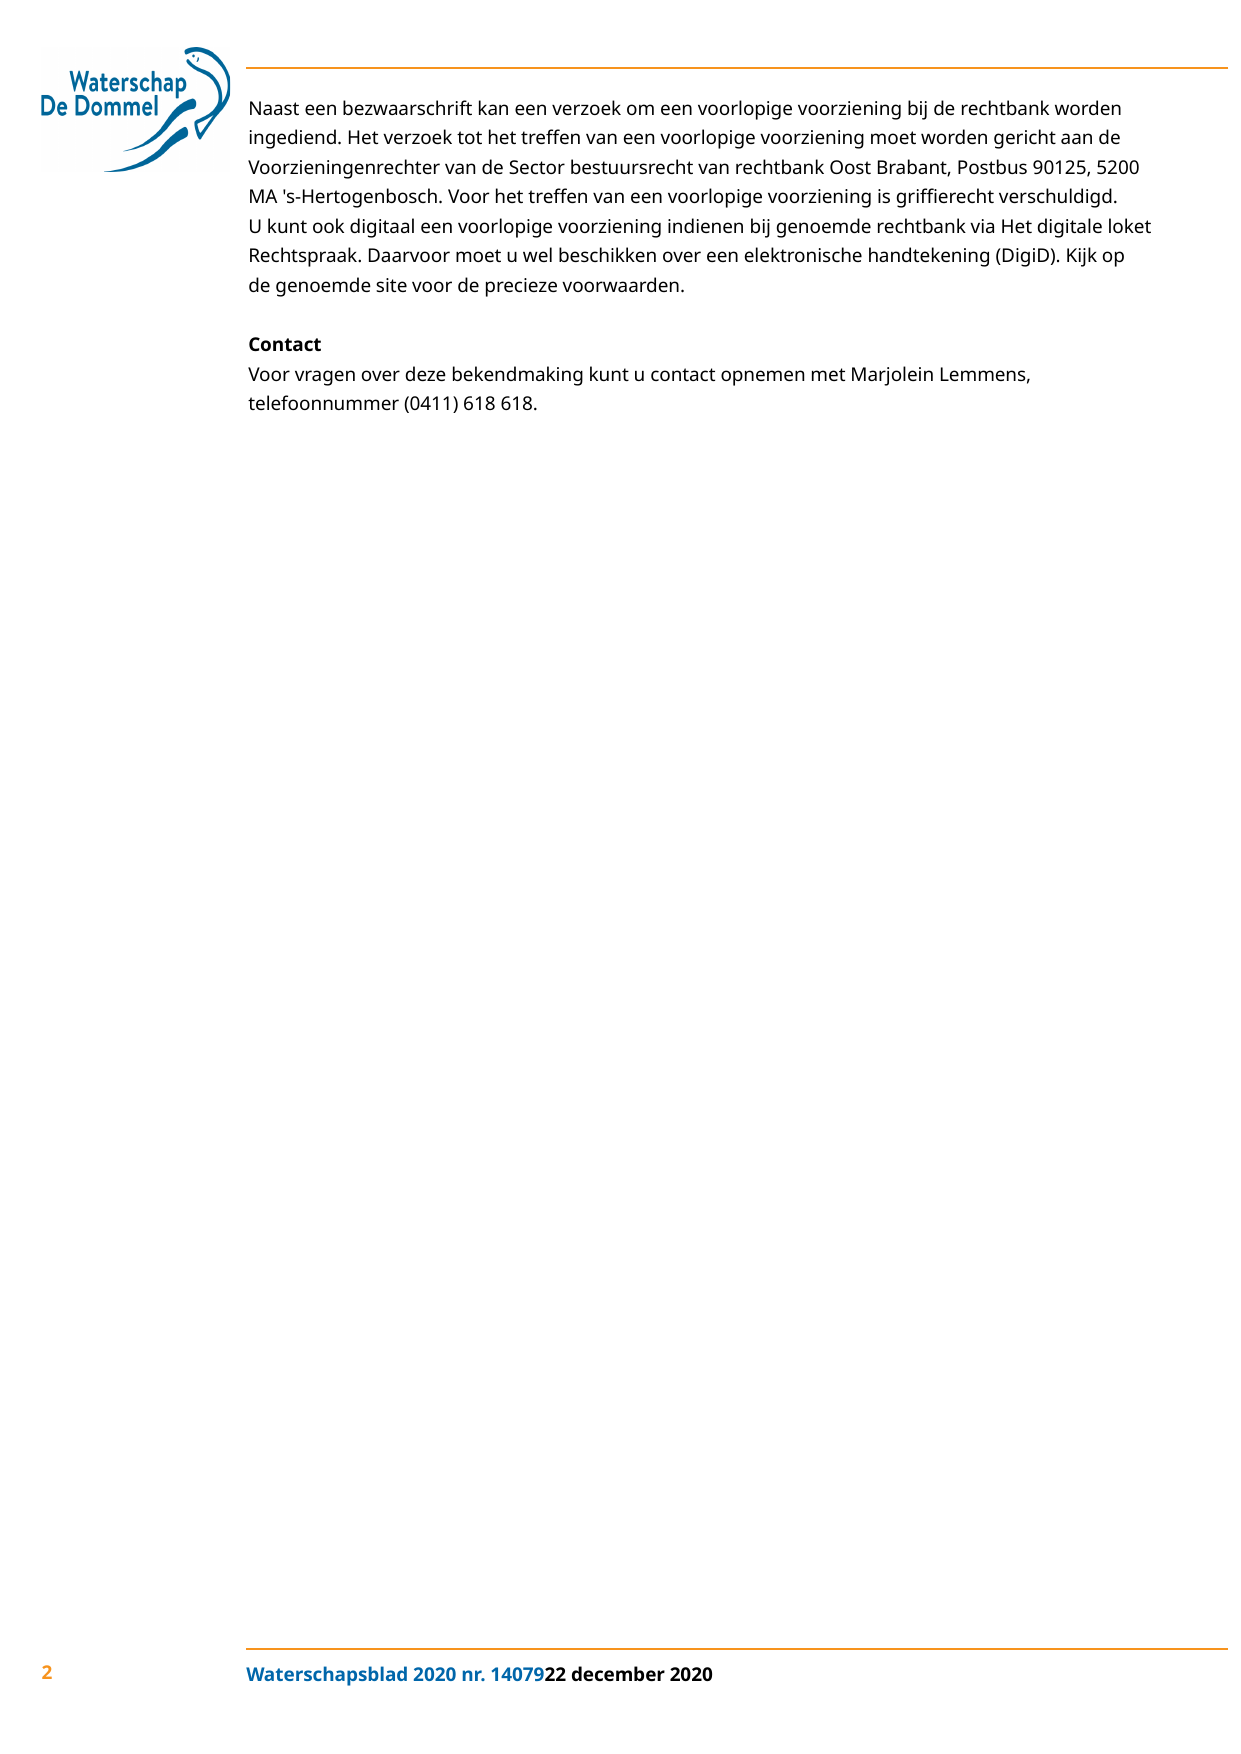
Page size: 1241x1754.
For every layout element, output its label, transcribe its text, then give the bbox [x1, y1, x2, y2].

table_header Naast een bezwaarschrift kan een verzoek om een voorlopige voorziening bij de rechtbank worden ingediend. Het verzoek tot het treffen van een voorlopige voorziening moet worden gericht aan de Voorzieningenrechter van de Sector bestuursrecht van rechtbank Oost Brabant, Postbus 90125, 5200 MA 's‑Hertogenbosch. Voor het treffen van een voorlopige voorziening is griffierecht verschuldigd. U kunt ook digitaal een voorlopige voorziening indienen bij genoemde rechtbank via Het digitale loket Rechtspraak. Daarvoor moet u wel beschikken over een elektronische handtekening (DigiD). Kijk op de genoemde site voor de precieze voorwaarden. Contact Voor vragen over deze bekendmaking kunt u contact opnemen met Marjolein Lemmens, [248, 95, 1152, 387]
picture [45, 99, 51, 111]
picture [204, 47, 231, 76]
picture [198, 118, 210, 131]
table_header telefoonnummer (0411) 618 618. [248, 390, 1152, 416]
picture [41, 47, 231, 172]
